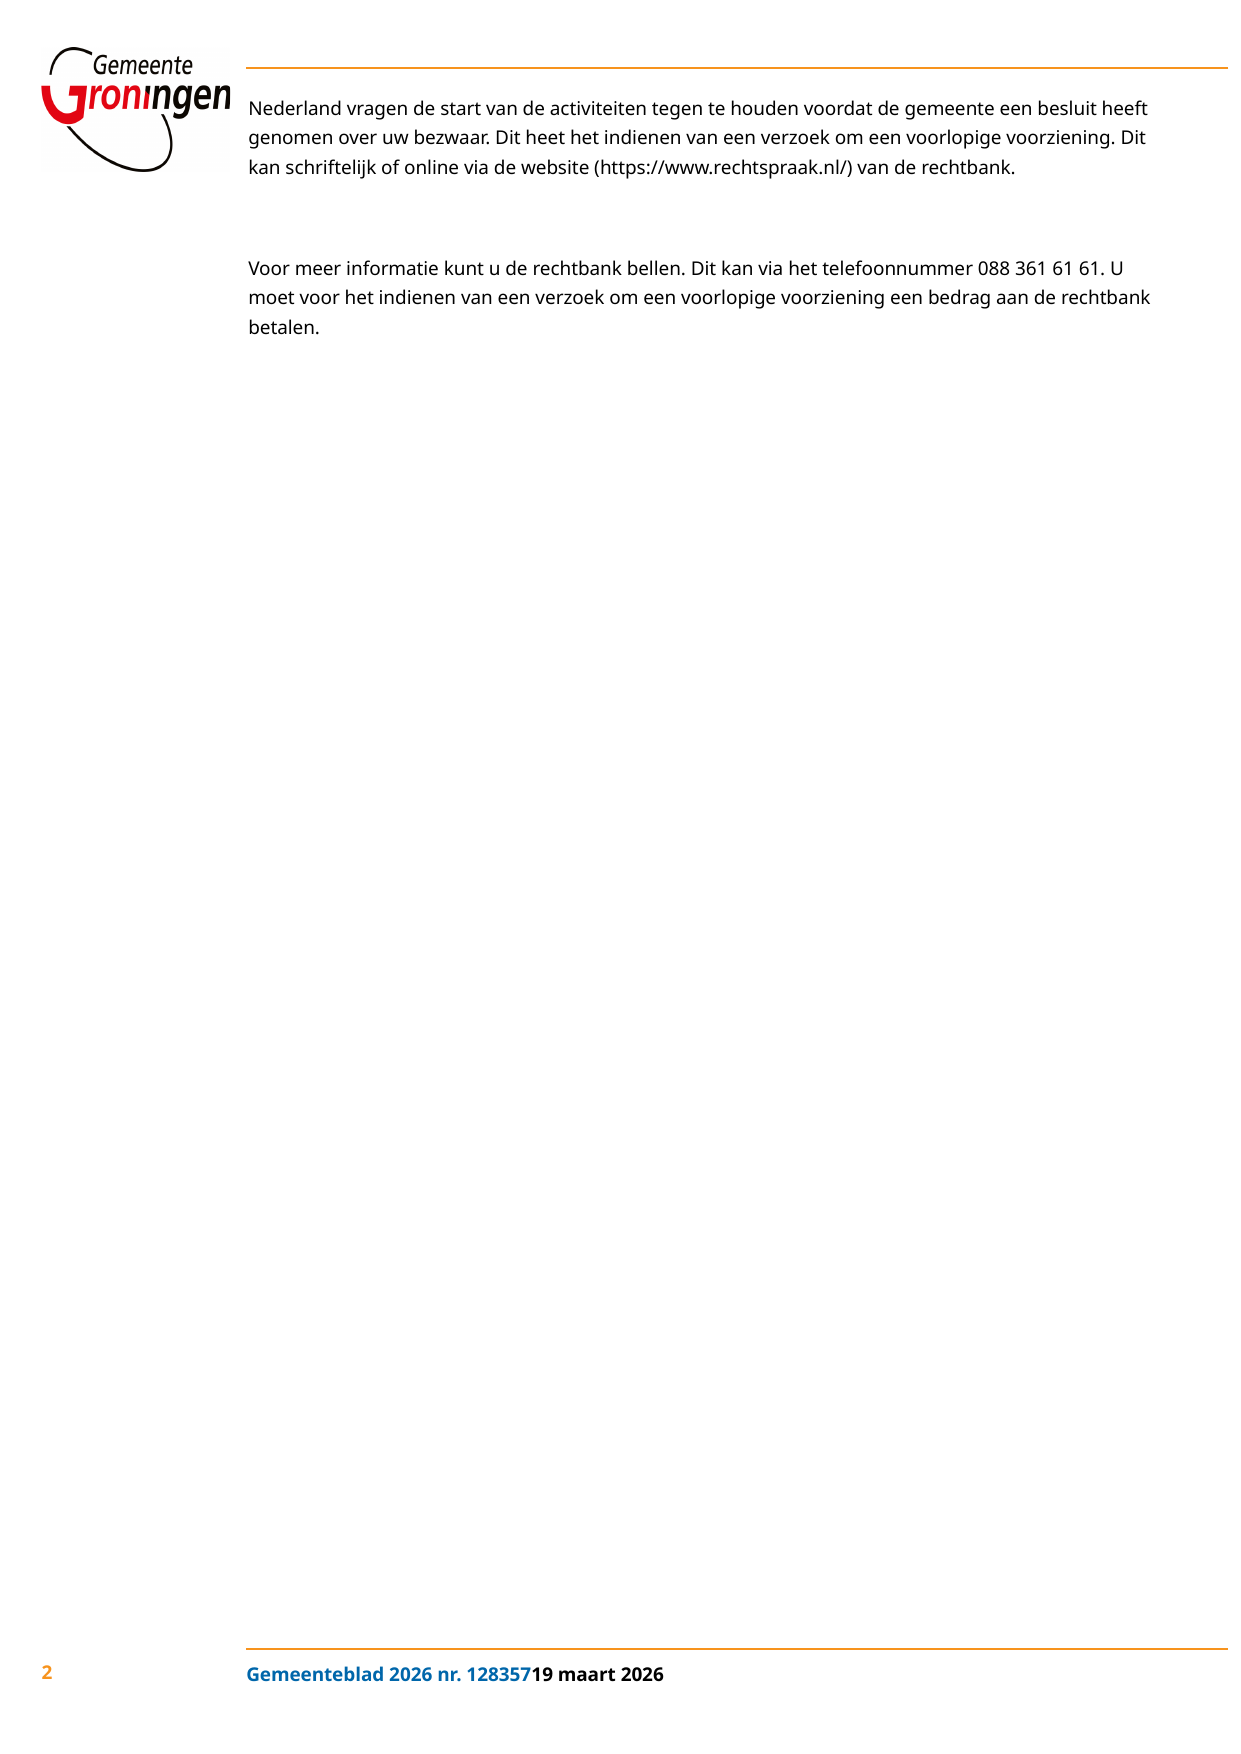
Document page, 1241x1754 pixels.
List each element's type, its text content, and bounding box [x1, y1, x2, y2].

picture [41, 47, 231, 172]
text Nederland vragen de start van de activiteiten tegen te houden voordat de gemeente een besluit heeft genomen over uw bezwaar. Dit heet het indienen van een verzoek om een voorlopige voorziening. Dit kan schriftelijk of online via de website (https://www.rechtspraak.nl/) van de rechtbank. [248, 95, 1152, 180]
text Voor meer informatie kunt u de rechtbank bellen. Dit kan via het telefoonnummer 088 361 61 61. U moet voor het indienen van een verzoek om een voorlopige voorziening een bedrag aan de rechtbank betalen. [248, 255, 1152, 340]
